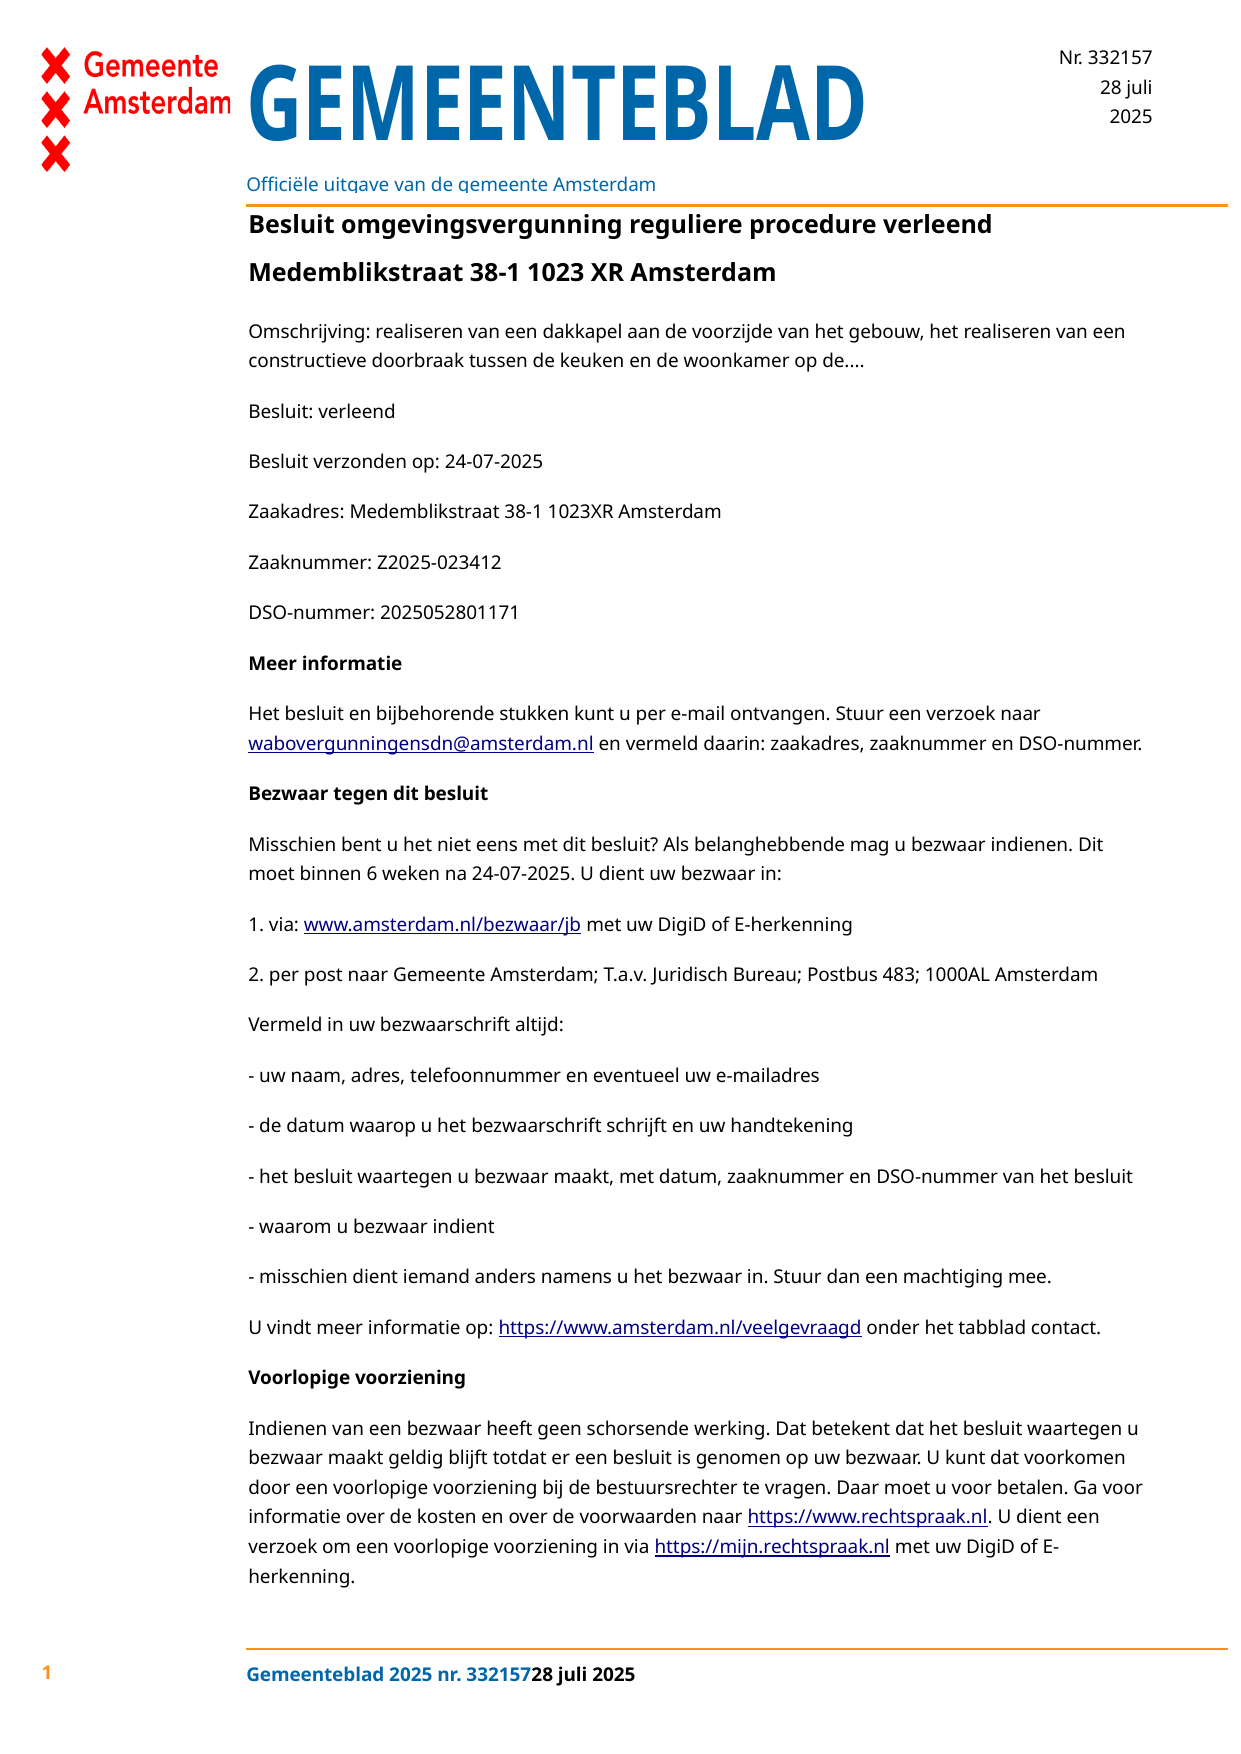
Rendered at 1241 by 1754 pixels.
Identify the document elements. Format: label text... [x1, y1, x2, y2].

text Zaaknummer: Z2025-023412 [248, 549, 1152, 575]
text Besluit: verleend [248, 398, 1152, 424]
text U vindt meer informatie op: https://www.amsterdam.nl/veelgevraagd onder het tabblad contact. [248, 1314, 1152, 1340]
text - het besluit waartegen u bezwaar maakt, met datum, zaaknummer en DSO-nummer van het besluit [248, 1163, 1152, 1189]
text DSO-nummer: 2025052801171 [248, 599, 1152, 625]
text Vermeld in uw bezwaarschrift altijd: [248, 1012, 1152, 1037]
text Omschrijving: realiseren van een dakkapel aan de voorzijde van het gebouw, het realiseren van een constructieve doorbraak tussen de keuken en de woonkamer op de.... [248, 318, 1152, 373]
picture [41, 47, 231, 172]
text Zaakadres: Medemblikstraat 38-1 1023XR Amsterdam [248, 499, 1152, 524]
text Indienen van een bezwaar heeft geen schorsende werking. Dat betekent dat het besluit waartegen u bezwaar maakt geldig blijft totdat er een besluit is genomen op uw bezwaar. U kunt dat voorkomen door een voorlopige voorziening bij de bestuursrechter te vragen. Daar moet u voor betalen. Ga voor informatie over de kosten en over de voorwaarden naar https://www.rechtspraak.nl. U dient een verzoek om een voorlopige voorziening in via https://mijn.rechtspraak.nl met uw DigiD of E-herkenning. [248, 1415, 1152, 1589]
text 2. per post naar Gemeente Amsterdam; T.a.v. Juridisch Bureau; Postbus 483; 1000AL Amsterdam [248, 961, 1152, 987]
text - uw naam, adres, telefoonnummer en eventueel uw e-mailadres [248, 1062, 1152, 1088]
text Het besluit en bijbehorende stukken kunt u per e-mail ontvangen. Stuur een verzoek naar wabovergunningensdn@amsterdam.nl en vermeld daarin: zaakadres, zaaknummer en DSO-nummer. [248, 700, 1152, 756]
text Besluit verzonden op: 24-07-2025 [248, 448, 1152, 474]
text - waarom u bezwaar indient [248, 1213, 1152, 1239]
text 1. via: www.amsterdam.nl/bezwaar/jb met uw DigiD of E-herkenning [248, 911, 1152, 937]
text - misschien dient iemand anders namens u het bezwaar in. Stuur dan een machtiging mee. [248, 1264, 1152, 1289]
text Bezwaar tegen dit besluit [248, 780, 1152, 806]
text Meer informatie [248, 650, 1152, 676]
text - de datum waarop u het bezwaarschrift schrijft en uw handtekening [248, 1112, 1152, 1138]
text Voorlopige voorziening [248, 1364, 1152, 1390]
text Besluit omgevingsvergunning reguliere procedure verleend Medemblikstraat 38-1 1023 XR Amsterdam [248, 207, 1152, 288]
text Misschien bent u het niet eens met dit besluit? Als belanghebbende mag u bezwaar indienen. Dit moet binnen 6 weken na 24-07-2025. U dient uw bezwaar in: [248, 831, 1152, 886]
